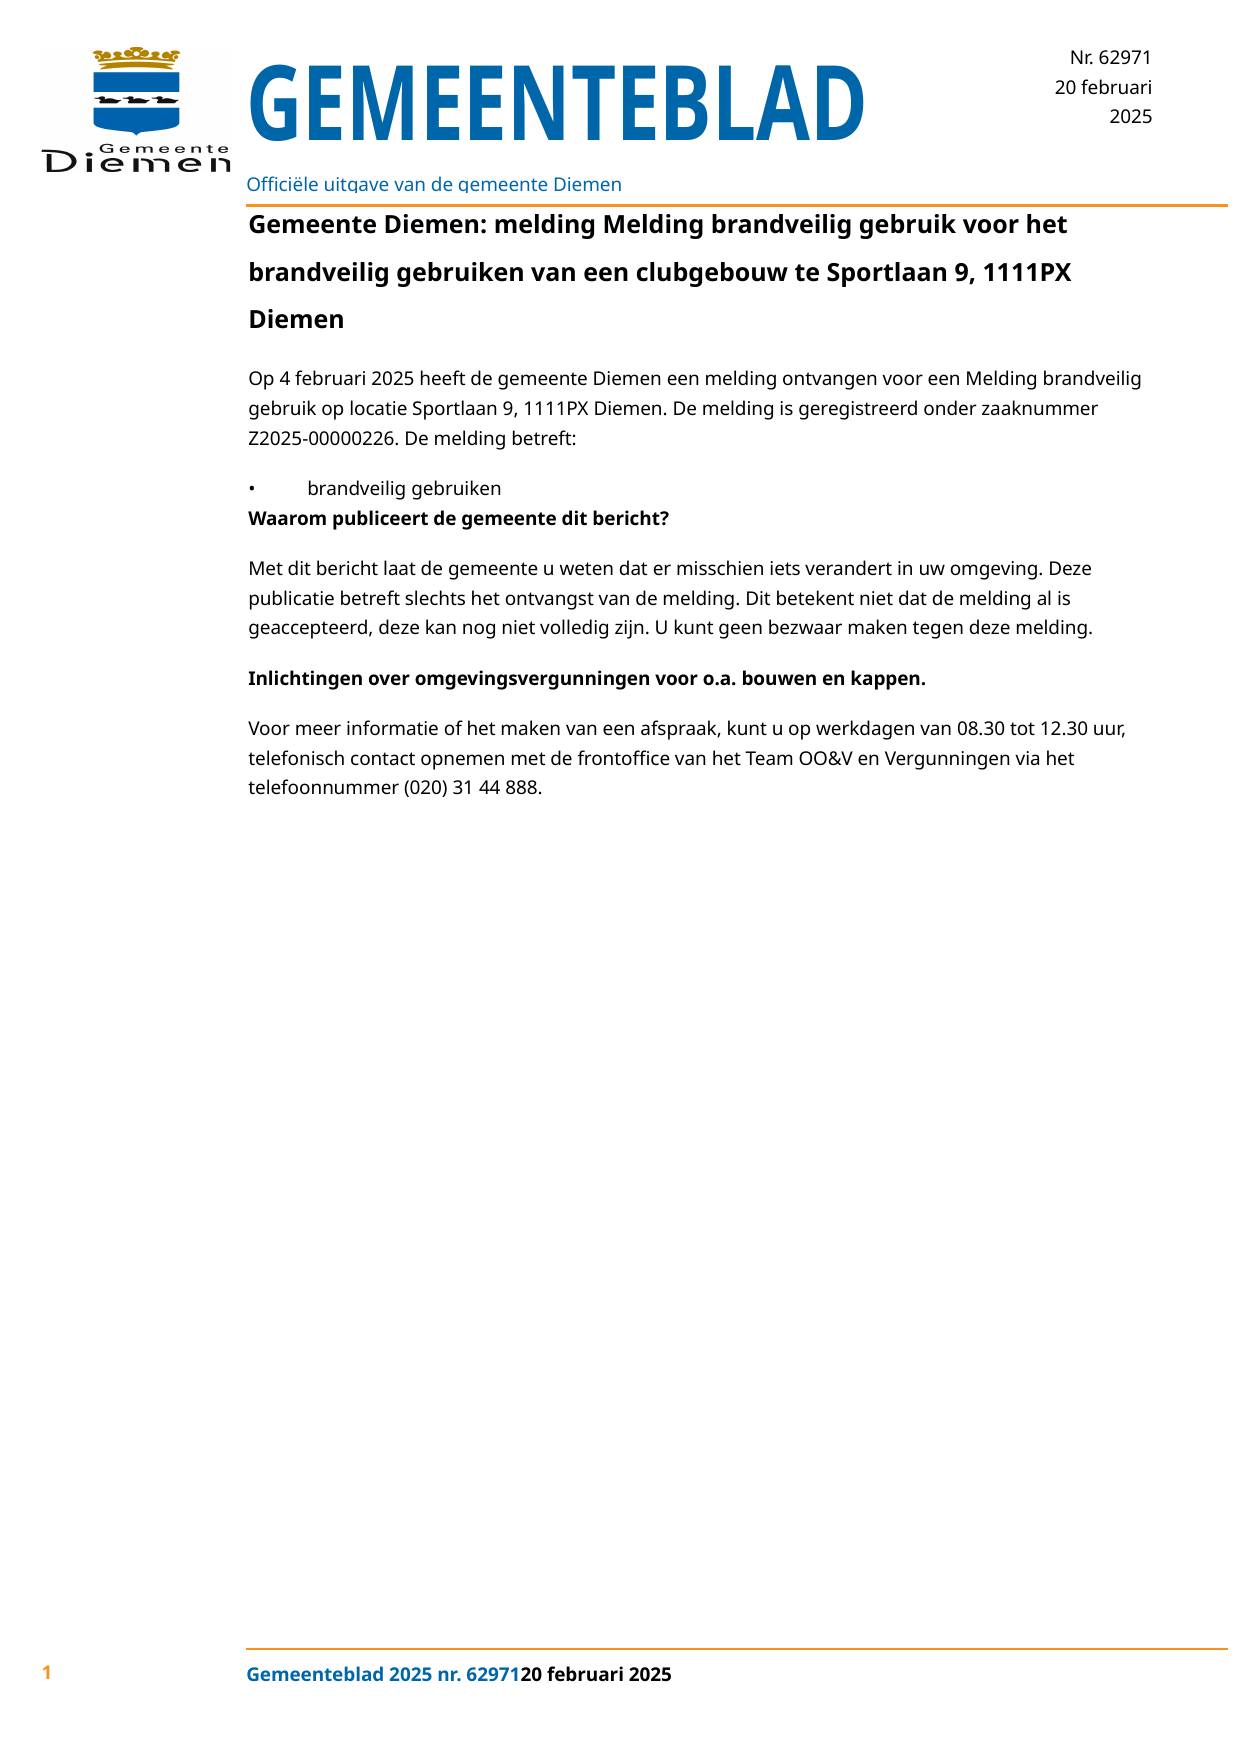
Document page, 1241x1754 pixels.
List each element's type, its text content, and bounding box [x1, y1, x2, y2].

text Gemeente Diemen: melding Melding brandveilig gebruik voor het brandveilig gebruiken van een clubgebouw te Sportlaan 9, 1111PX Diemen [248, 207, 1152, 336]
text Inlichtingen over omgevingsvergunningen voor o.a. bouwen en kappen. [248, 665, 1152, 690]
text Met dit bericht laat de gemeente u weten dat er misschien iets verandert in uw omgeving. Deze publicatie betreft slechts het ontvangst van de melding. Dit betekent niet dat de melding al is geaccepteerd, deze kan nog niet volledig zijn. U kunt geen bezwaar maken tegen deze melding. [248, 555, 1152, 640]
text Op 4 februari 2025 heeft de gemeente Diemen een melding ontvangen voor een Melding brandveilig gebruik op locatie Sportlaan 9, 1111PX Diemen. De melding is geregistreerd onder zaaknummer Z2025-00000226. De melding betreft: [248, 366, 1152, 450]
text Voor meer informatie of het maken van een afspraak, kunt u op werkdagen van 08.30 tot 12.30 uur, telefonisch contact opnemen met de frontoffice van het Team OO&V en Vergunningen via het telefoonnummer (020) 31 44 888. [248, 715, 1152, 800]
picture [41, 47, 231, 172]
text Waarom publiceert de gemeente dit bericht? [248, 505, 1152, 530]
list brandveilig gebruiken [248, 475, 1152, 501]
